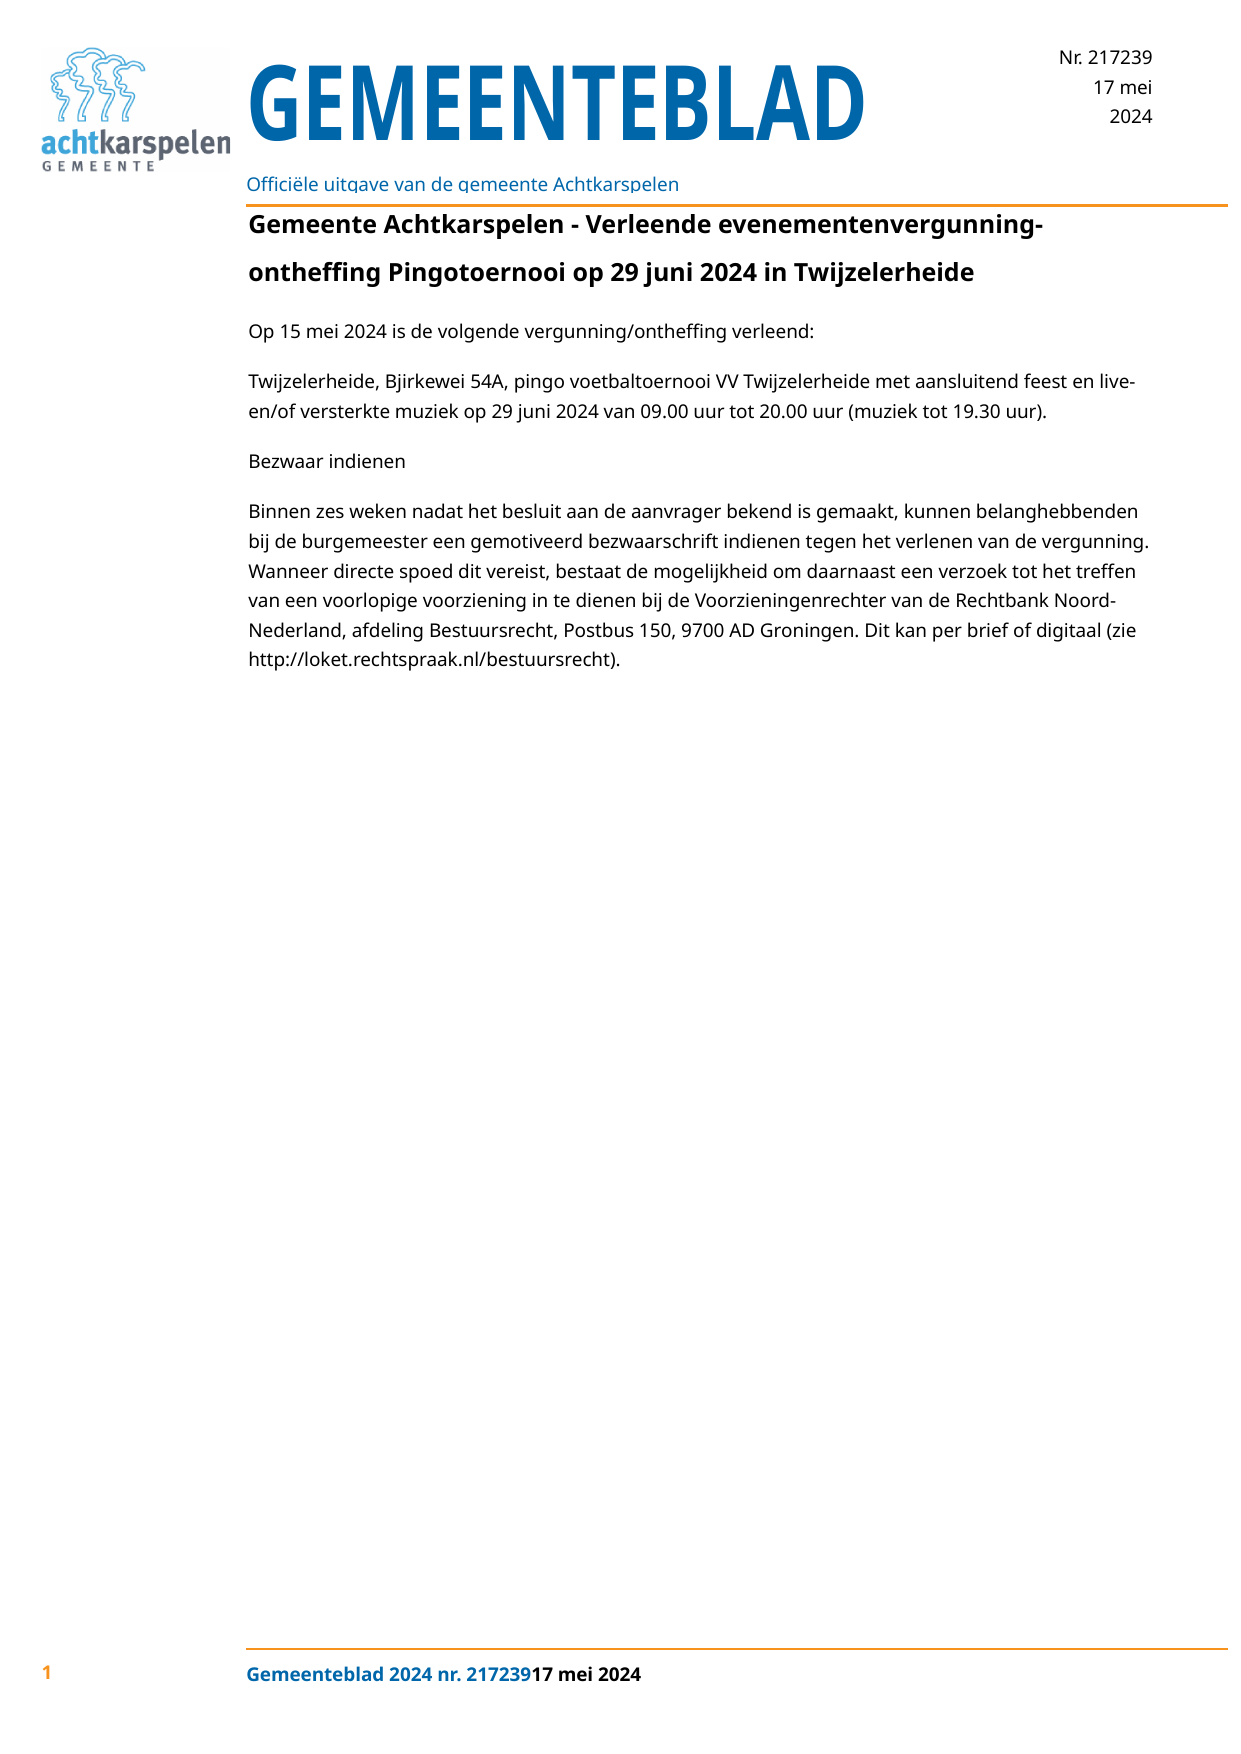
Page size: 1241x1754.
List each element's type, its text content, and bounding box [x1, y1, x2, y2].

text Op 15 mei 2024 is de volgende vergunning/ontheffing verleend: [248, 318, 1152, 344]
text Gemeente Achtkarspelen - Verleende evenementenvergunning-ontheffing Pingotoernooi op 29 juni 2024 in Twijzelerheide [248, 207, 1152, 288]
picture [41, 47, 231, 172]
text Binnen zes weken nadat het besluit aan de aanvrager bekend is gemaakt, kunnen belanghebbenden bij de burgemeester een gemotiveerd bezwaarschrift indienen tegen het verlenen van de vergunning. Wanneer directe spoed dit vereist, bestaat de mogelijkheid om daarnaast een verzoek tot het treffen van een voorlopige voorziening in te dienen bij de Voorzieningenrechter van de Rechtbank Noord-Nederland, afdeling Bestuursrecht, Postbus 150, 9700 AD Groningen. Dit kan per brief of digitaal (zie http://loket.rechtspraak.nl/bestuursrecht). [248, 499, 1152, 672]
text Bezwaar indienen [248, 448, 1152, 474]
text Twijzelerheide, Bjirkewei 54A, pingo voetbaltoernooi VV Twijzelerheide met aansluitend feest en live- en/of versterkte muziek op 29 juni 2024 van 09.00 uur tot 20.00 uur (muziek tot 19.30 uur). [248, 368, 1152, 424]
